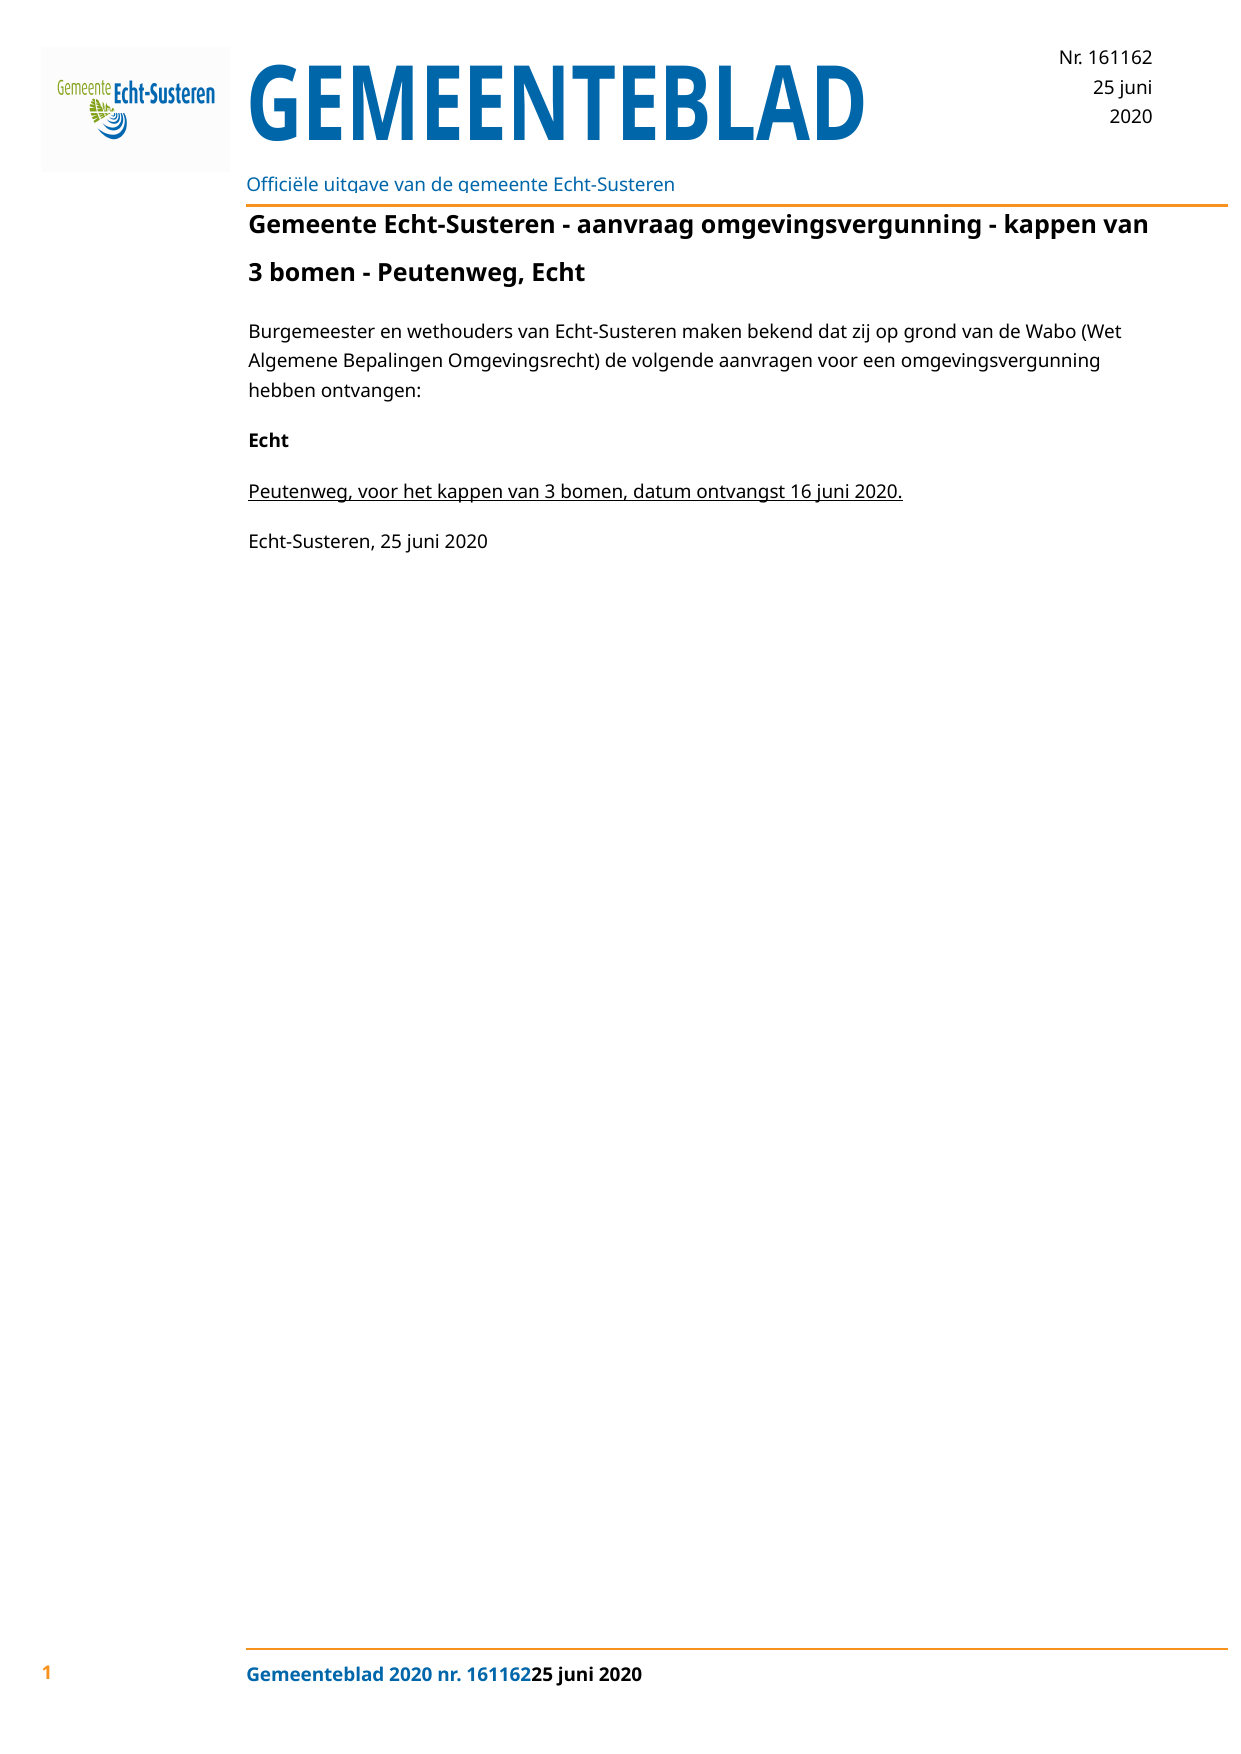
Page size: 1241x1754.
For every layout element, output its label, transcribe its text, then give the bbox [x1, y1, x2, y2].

text Echt [248, 427, 1152, 453]
picture [41, 47, 231, 172]
text Burgemeester en wethouders van Echt-Susteren maken bekend dat zij op grond van de Wabo (Wet Algemene Bepalingen Omgevingsrecht) de volgende aanvragen voor een omgevingsvergunning hebben ontvangen: [248, 318, 1152, 403]
text Peutenweg, voor het kappen van 3 bomen, datum ontvangst 16 juni 2020. [248, 478, 1152, 504]
text Gemeente Echt-Susteren - aanvraag omgevingsvergunning - kappen van 3 bomen - Peutenweg, Echt [248, 207, 1152, 288]
text Echt-Susteren, 25 juni 2020 [248, 528, 1152, 554]
